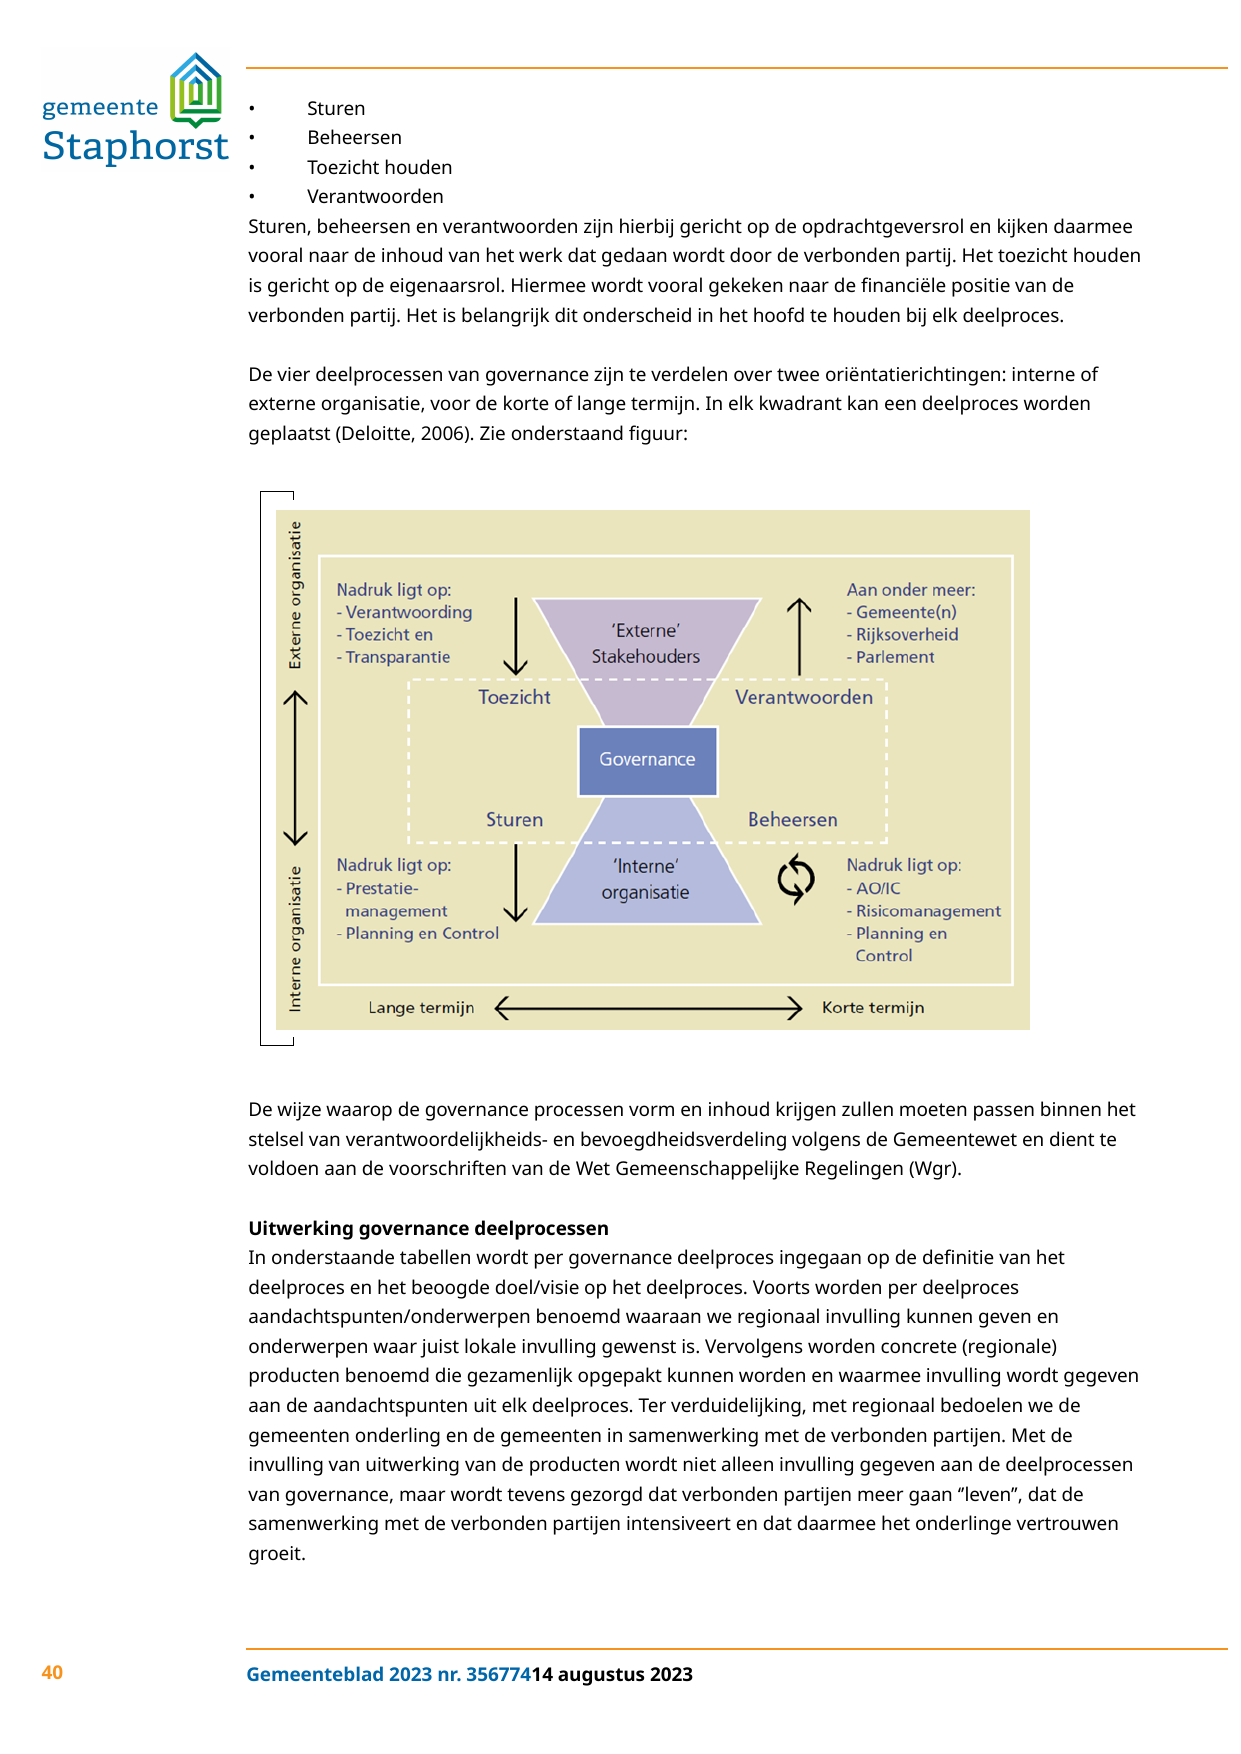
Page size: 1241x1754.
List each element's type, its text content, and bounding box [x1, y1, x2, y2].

list Verantwoorden [248, 183, 1152, 209]
list Toezicht houden [248, 154, 1152, 180]
picture [268, 500, 1036, 1037]
picture [41, 47, 231, 172]
text Sturen, beheersen en verantwoorden zijn hierbij gericht op de opdrachtgeversrol en kijken daarmee vooral naar de inhoud van het werk dat gedaan wordt door de verbonden partij. Het toezicht houden is gericht op de eigenaarsrol. Hiermee wordt vooral gekeken naar de financiële positie van de verbonden partij. Het is belangrijk dit onderscheid in het hoofd te houden bij elk deelproces. [248, 213, 1152, 328]
list Sturen [248, 95, 1152, 121]
text Uitwerking governance deelprocessen [248, 1215, 1152, 1240]
text De wijze waarop de governance processen vorm en inhoud krijgen zullen moeten passen binnen het stelsel van verantwoordelijkheids- en bevoegdheidsverdeling volgens de Gemeentewet en dient te voldoen aan de voorschriften van de Wet Gemeenschappelijke Regelingen (Wgr). [248, 1096, 1152, 1181]
text In onderstaande tabellen wordt per governance deelproces ingegaan op de definitie van het deelproces en het beoogde doel/visie op het deelproces. Voorts worden per deelproces aandachtspunten/onderwerpen benoemd waaraan we regionaal invulling kunnen geven en onderwerpen waar juist lokale invulling gewenst is. Vervolgens worden concrete (regionale) producten benoemd die gezamenlijk opgepakt kunnen worden en waarmee invulling wordt gegeven aan de aandachtspunten uit elk deelproces. Ter verduidelijking, met regionaal bedoelen we de gemeenten onderling en de gemeenten in samenwerking met de verbonden partijen. Met de invulling van uitwerking van de producten wordt niet alleen invulling gegeven aan de deelprocessen van governance, maar wordt tevens gezorgd dat verbonden partijen meer gaan ‘’leven’’, dat de samenwerking met de verbonden partijen intensiveert en dat daarmee het onderlinge vertrouwen groeit. [248, 1244, 1152, 1566]
text De vier deelprocessen van governance zijn te verdelen over twee oriëntatierichtingen: interne of externe organisatie, voor de korte of lange termijn. In elk kwadrant kan een deelproces worden geplaatst (Deloitte, 2006). Zie onderstaand figuur: [248, 361, 1152, 446]
list Beheersen [248, 124, 1152, 150]
